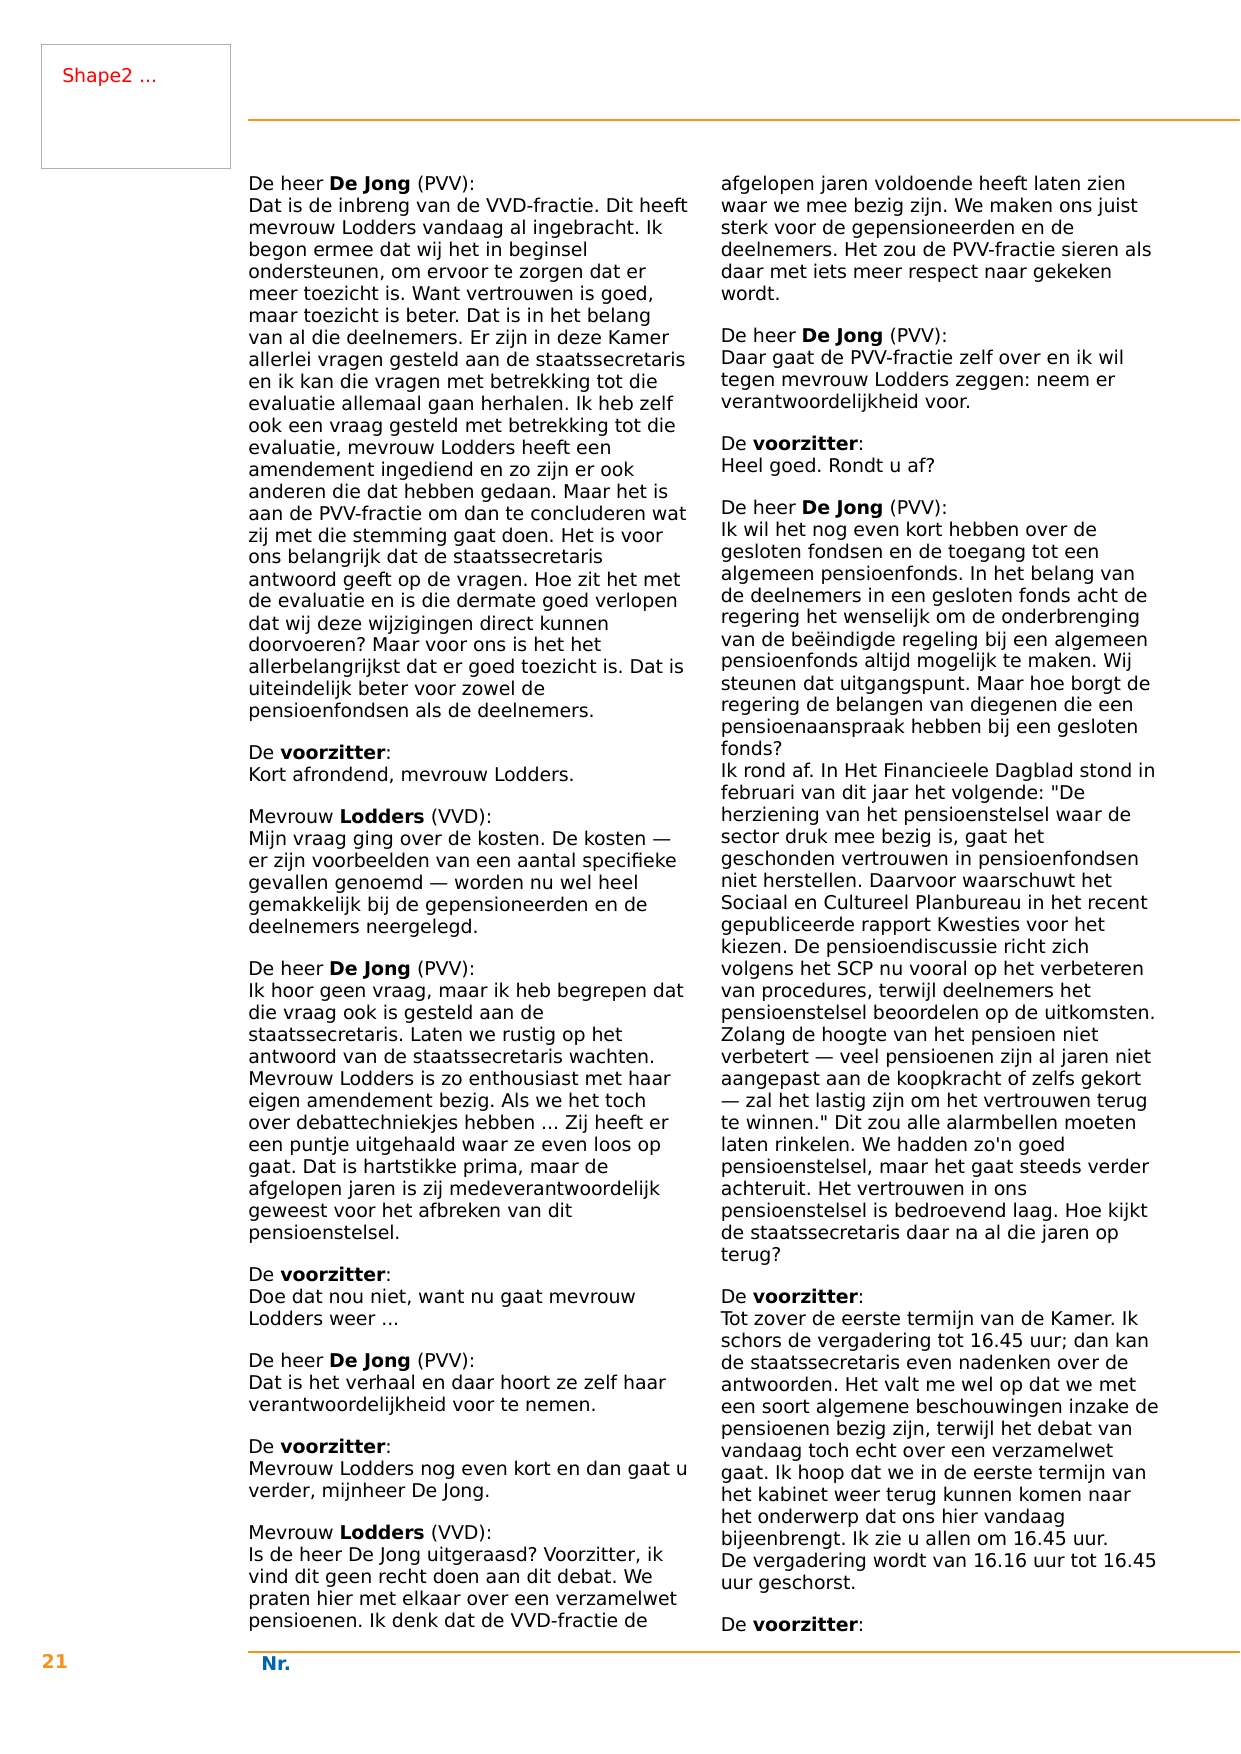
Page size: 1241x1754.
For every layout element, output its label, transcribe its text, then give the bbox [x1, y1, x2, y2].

text Dat is de inbreng van de VVD-fractie. Dit heeft mevrouw Lodders vandaag al ingebracht. Ik begon ermee dat wij het in beginsel ondersteunen, om ervoor te zorgen dat er meer toezicht is. Want vertrouwen is goed, maar toezicht is beter. Dat is in het belang van al die deelnemers. Er zijn in deze Kamer allerlei vragen gesteld aan de staatssecretaris en ik kan die vragen met betrekking tot die evaluatie allemaal gaan herhalen. Ik heb zelf ook een vraag gesteld met betrekking tot die evaluatie, mevrouw Lodders heeft een amendement ingediend en zo zijn er ook anderen die dat hebben gedaan. Maar het is aan de PVV-fractie om dan te concluderen wat zij met die stemming gaat doen. Het is voor ons belangrijk dat de staatssecretaris antwoord geeft op de vragen. Hoe zit het met de evaluatie en is die dermate goed verlopen dat wij deze wijzigingen direct kunnen doorvoeren? Maar voor ons is het het allerbelangrijkst dat er goed toezicht is. Dat is uiteindelijk beter voor zowel de pensioenfondsen als de deelnemers. [248, 195, 691, 722]
text Mevrouw Lodders (VVD): [248, 806, 691, 828]
text De heer De Jong (PVV): [721, 497, 1163, 518]
text De heer De Jong (PVV): [721, 325, 1163, 347]
text De voorzitter: [248, 1264, 691, 1286]
text Daar gaat de PVV-fractie zelf over en ik wil tegen mevrouw Lodders zeggen: neem er verantwoordelijkheid voor. [721, 347, 1163, 413]
text De voorzitter: [721, 1286, 1163, 1308]
text De voorzitter: [721, 1613, 1163, 1636]
text Tot zover de eerste termijn van de Kamer. Ik schors de vergadering tot 16.45 uur; dan kan de staatssecretaris even nadenken over de antwoorden. Het valt me wel op dat we met een soort algemene beschouwingen inzake de pensioenen bezig zijn, terwijl het debat van vandaag toch echt over een verzamelwet gaat. Ik hoop dat we in de eerste termijn van het kabinet weer terug kunnen komen naar het onderwerp dat ons hier vandaag bijeenbrengt. Ik zie u allen om 16.45 uur. [721, 1308, 1163, 1549]
text Mevrouw Lodders nog even kort en dan gaat u verder, mijnheer De Jong. [248, 1458, 691, 1502]
text De heer De Jong (PVV): [248, 1350, 691, 1372]
text Dat is het verhaal en daar hoort ze zelf haar verantwoordelijkheid voor te nemen. [248, 1372, 691, 1416]
text Heel goed. Rondt u af? [721, 454, 1163, 477]
text De heer De Jong (PVV): [248, 173, 691, 195]
text Ik hoor geen vraag, maar ik heb begrepen dat die vraag ook is gesteld aan de staatssecretaris. Laten we rustig op het antwoord van de staatssecretaris wachten. Mevrouw Lodders is zo enthousiast met haar eigen amendement bezig. Als we het toch over debattechniekjes hebben ... Zij heeft er een puntje uitgehaald waar ze even loos op gaat. Dat is hartstikke prima, maar de afgelopen jaren is zij medeverantwoordelijk geweest voor het afbreken van dit pensioenstelsel. [248, 980, 691, 1244]
text Is de heer De Jong uitgeraasd? Voorzitter, ik vind dit geen recht doen aan dit debat. We praten hier met elkaar over een verzamelwet pensioenen. Ik denk dat de VVD-fractie de [248, 1544, 691, 1632]
text afgelopen jaren voldoende heeft laten zien waar we mee bezig zijn. We maken ons juist sterk voor de gepensioneerden en de deelnemers. Het zou de PVV-fractie sieren als daar met iets meer respect naar gekeken wordt. [721, 173, 1163, 305]
text De voorzitter: [248, 1436, 691, 1458]
text Mijn vraag ging over de kosten. De kosten — er zijn voorbeelden van een aantal specifieke gevallen genoemd — worden nu wel heel gemakkelijk bij de gepensioneerden en de deelnemers neergelegd. [248, 828, 691, 938]
text Doe dat nou niet, want nu gaat mevrouw Lodders weer ... [248, 1286, 691, 1330]
text De vergadering wordt van 16.16 uur tot 16.45 uur geschorst. [721, 1549, 1163, 1593]
text Mevrouw Lodders (VVD): [248, 1522, 691, 1544]
text Ik wil het nog even kort hebben over de gesloten fondsen en de toegang tot een algemeen pensioenfonds. In het belang van de deelnemers in een gesloten fonds acht de regering het wenselijk om de onderbrenging van de beëindigde regeling bij een algemeen pensioenfonds altijd mogelijk te maken. Wij steunen dat uitgangspunt. Maar hoe borgt de regering de belangen van diegenen die een pensioenaanspraak hebben bij een gesloten fonds? [721, 518, 1163, 760]
text Ik rond af. In Het Financieele Dagblad stond in februari van dit jaar het volgende: "De herziening van het pensioenstelsel waar de sector druk mee bezig is, gaat het geschonden vertrouwen in pensioenfondsen niet herstellen. Daarvoor waarschuwt het Sociaal en Cultureel Planbureau in het recent gepubliceerde rapport Kwesties voor het kiezen. De pensioendiscussie richt zich volgens het SCP nu vooral op het verbeteren van procedures, terwijl deelnemers het pensioenstelsel beoordelen op de uitkomsten. Zolang de hoogte van het pensioen niet verbetert — veel pensioenen zijn al jaren niet aangepast aan de koopkracht of zelfs gekort — zal het lastig zijn om het vertrouwen terug te winnen." Dit zou alle alarmbellen moeten laten rinkelen. We hadden zo'n goed pensioenstelsel, maar het gaat steeds verder achteruit. Het vertrouwen in ons pensioenstelsel is bedroevend laag. Hoe kijkt de staatssecretaris daar na al die jaren op terug? [721, 760, 1163, 1266]
text De voorzitter: [721, 433, 1163, 454]
text De heer De Jong (PVV): [248, 958, 691, 980]
text Kort afrondend, mevrouw Lodders. [248, 764, 691, 786]
text De voorzitter: [248, 742, 691, 764]
